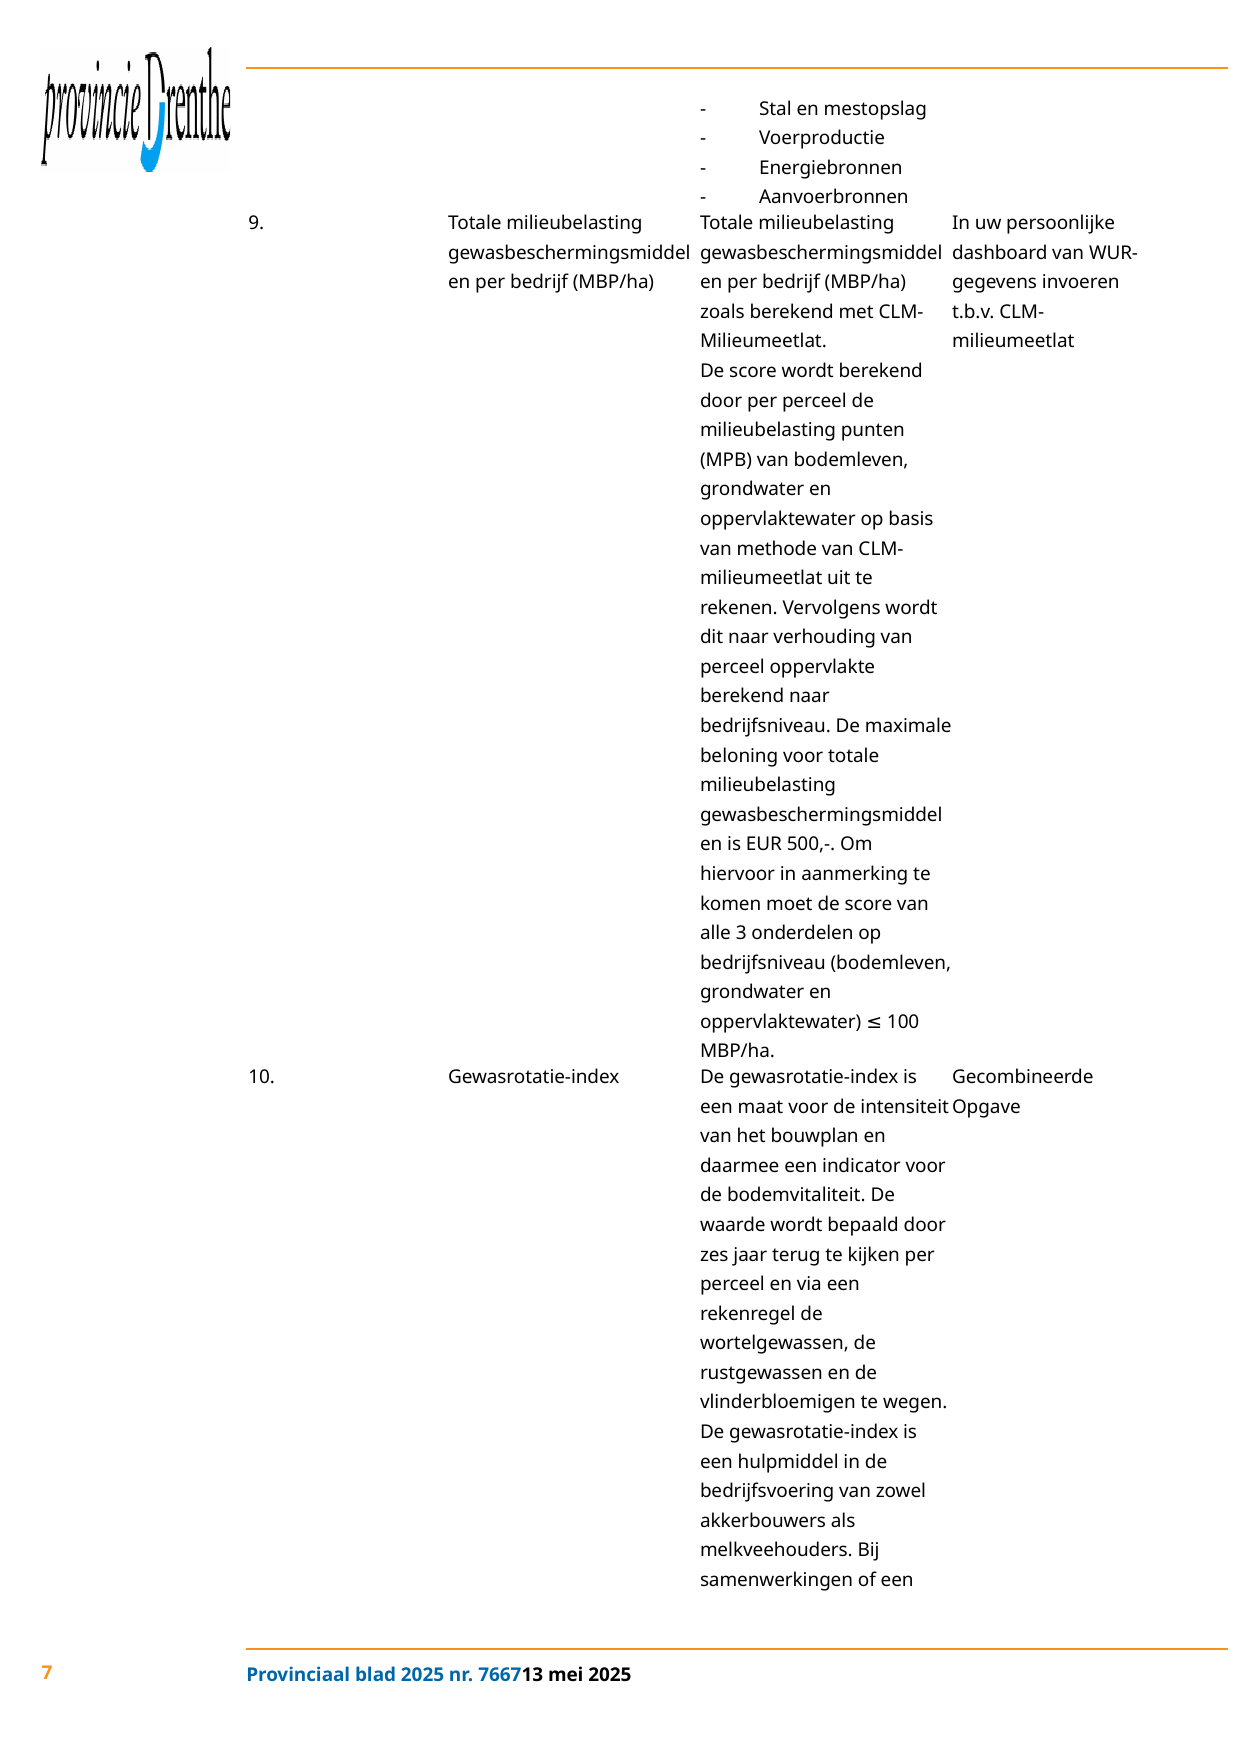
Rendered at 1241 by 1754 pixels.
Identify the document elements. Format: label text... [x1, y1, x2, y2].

table_cell [952, 95, 1152, 209]
table_cell [448, 95, 700, 209]
table_cell Totale milieubelasting gewasbeschermingsmiddelen per bedrijf (MBP/ha) zoals berekend met CLM-Milieumeetlat. De score wordt berekend door per perceel de milieubelasting punten (MPB) van bodemleven, grondwater en oppervlaktewater op basis van methode van CLM-milieumeetlat uit te rekenen. Vervolgens wordt dit naar verhouding van perceel oppervlakte berekend naar bedrijfsniveau. De maximale beloning voor totale milieubelasting gewasbeschermingsmiddelen is EUR 500,-. Om hiervoor in aanmerking te komen moet de score van alle 3 onderdelen op bedrijfsniveau (bodemleven, grondwater en oppervlaktewater) ≤ 100 MBP/ha. [700, 209, 952, 1063]
table_cell Gewasrotatie-index [448, 1063, 700, 1592]
picture [41, 47, 231, 172]
table_cell De gewasrotatie-index is een maat voor de intensiteit van het bouwplan en daarmee een indicator voor de bodemvitaliteit. De waarde wordt bepaald door zes jaar terug te kijken per perceel en via een rekenregel de wortelgewassen, de rustgewassen en de vlinderbloemigen te wegen. De gewasrotatie-index is een hulpmiddel in de bedrijfsvoering van zowel akkerbouwers als melkveehouders. Bij samenwerkingen of een [700, 1063, 952, 1592]
table_cell In uw persoonlijke dashboard van WUR-gegevens invoeren t.b.v. CLM-milieumeetlat [952, 209, 1152, 1063]
table_cell Totale milieubelasting gewasbeschermingsmiddelen per bedrijf (MBP/ha) [448, 209, 700, 1063]
table_cell Gecombineerde Opgave [952, 1063, 1152, 1592]
table_cell Stal en mestopslag Voerproductie Energiebronnen Aanvoerbronnen [700, 95, 952, 209]
table_cell [248, 95, 448, 209]
table_cell 9. [248, 209, 448, 1063]
table_cell 10. [248, 1063, 448, 1592]
